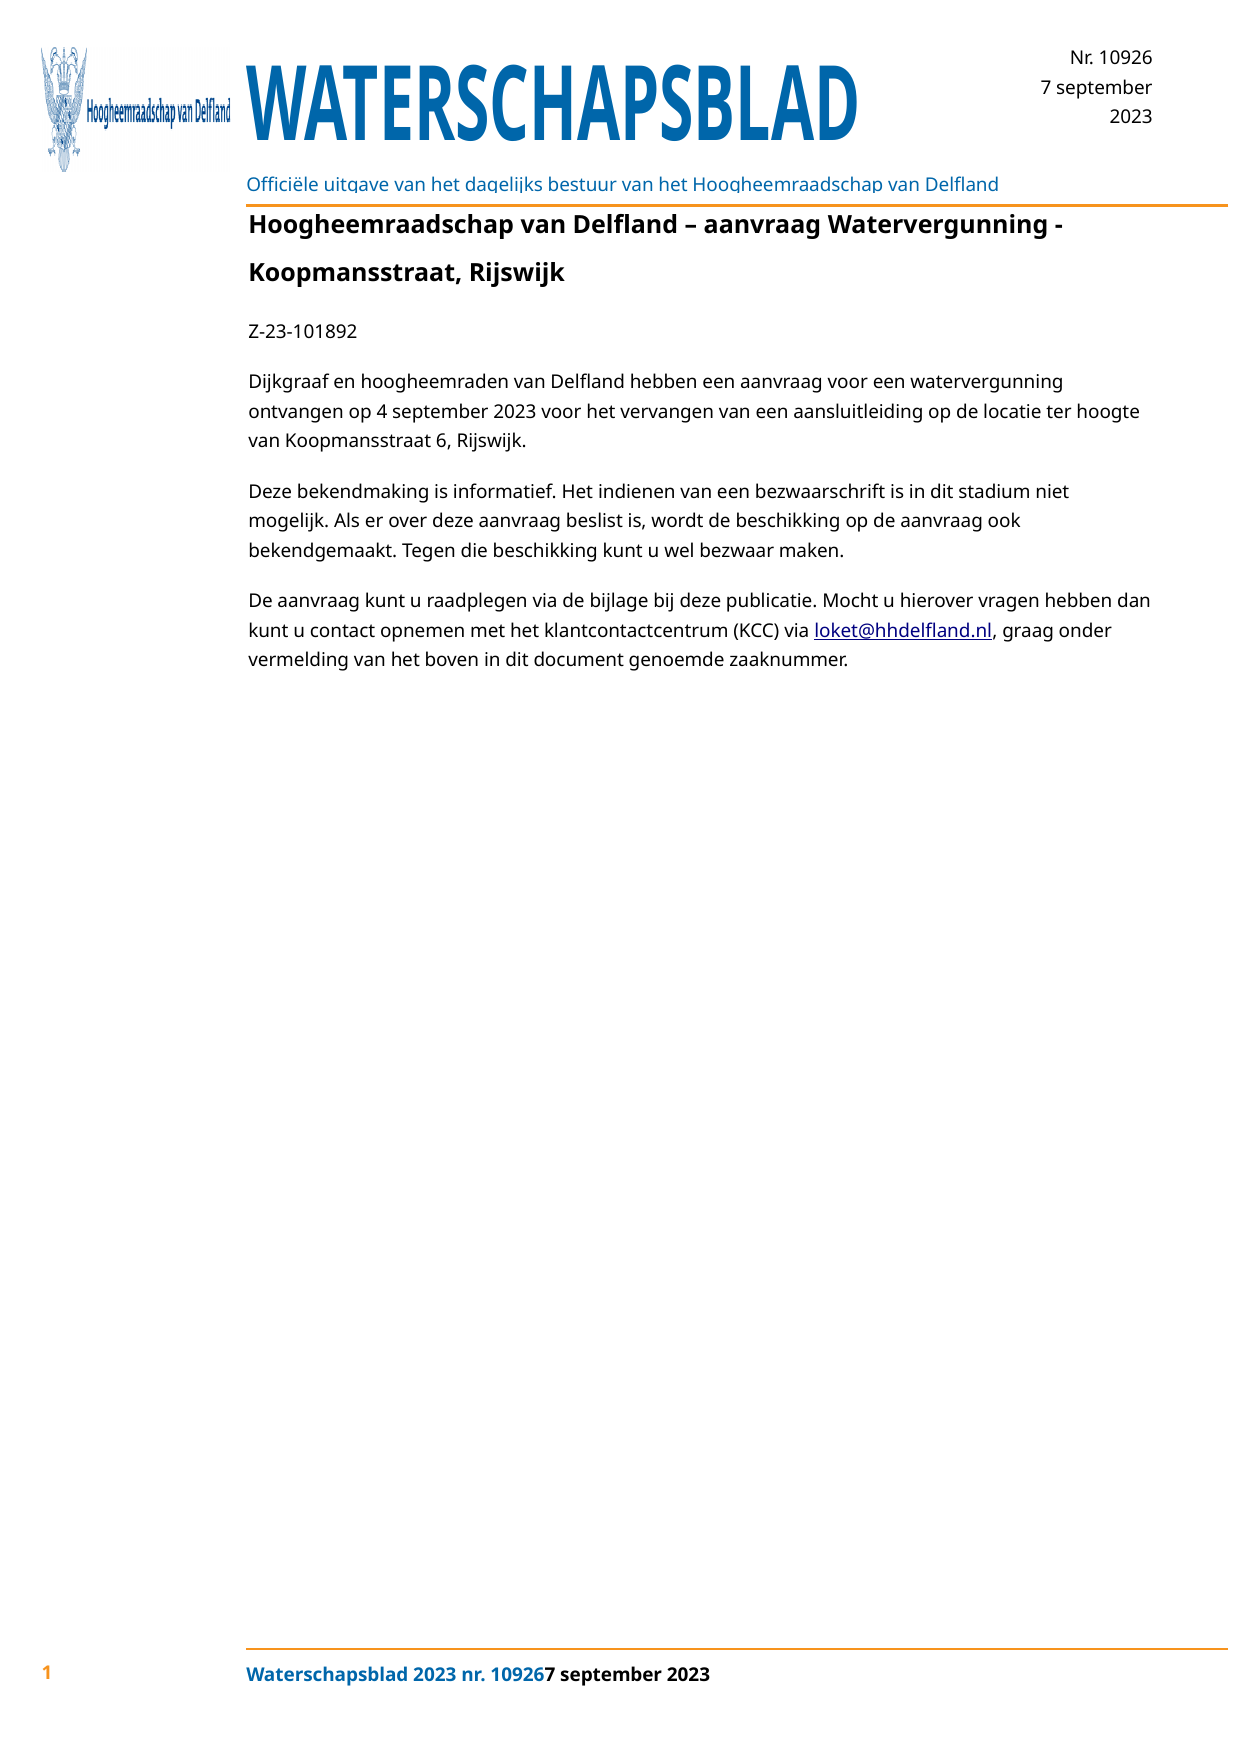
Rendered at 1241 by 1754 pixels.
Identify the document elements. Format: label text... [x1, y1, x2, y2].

text Dijkgraaf en hoogheemraden van Delfland hebben een aanvraag voor een watervergunning ontvangen op 4 september 2023 voor het vervangen van een aansluitleiding op de locatie ter hoogte van Koopmansstraat 6, Rijswijk. [248, 368, 1152, 453]
text Hoogheemraadschap van Delfland – aanvraag Watervergunning - Koopmansstraat, Rijswijk [248, 207, 1152, 288]
picture [41, 47, 231, 172]
text Deze bekendmaking is informatief. Het indienen van een bezwaarschrift is in dit stadium niet mogelijk. Als er over deze aanvraag beslist is, wordt de beschikking op de aanvraag ook bekendgemaakt. Tegen die beschikking kunt u wel bezwaar maken. [248, 478, 1152, 563]
text Z-23-101892 [248, 318, 1152, 344]
text De aanvraag kunt u raadplegen via de bijlage bij deze publicatie. Mocht u hierover vragen hebben dan kunt u contact opnemen met het klantcontactcentrum (KCC) via loket@hhdelfland.nl, graag onder vermelding van het boven in dit document genoemde zaaknummer. [248, 587, 1152, 672]
